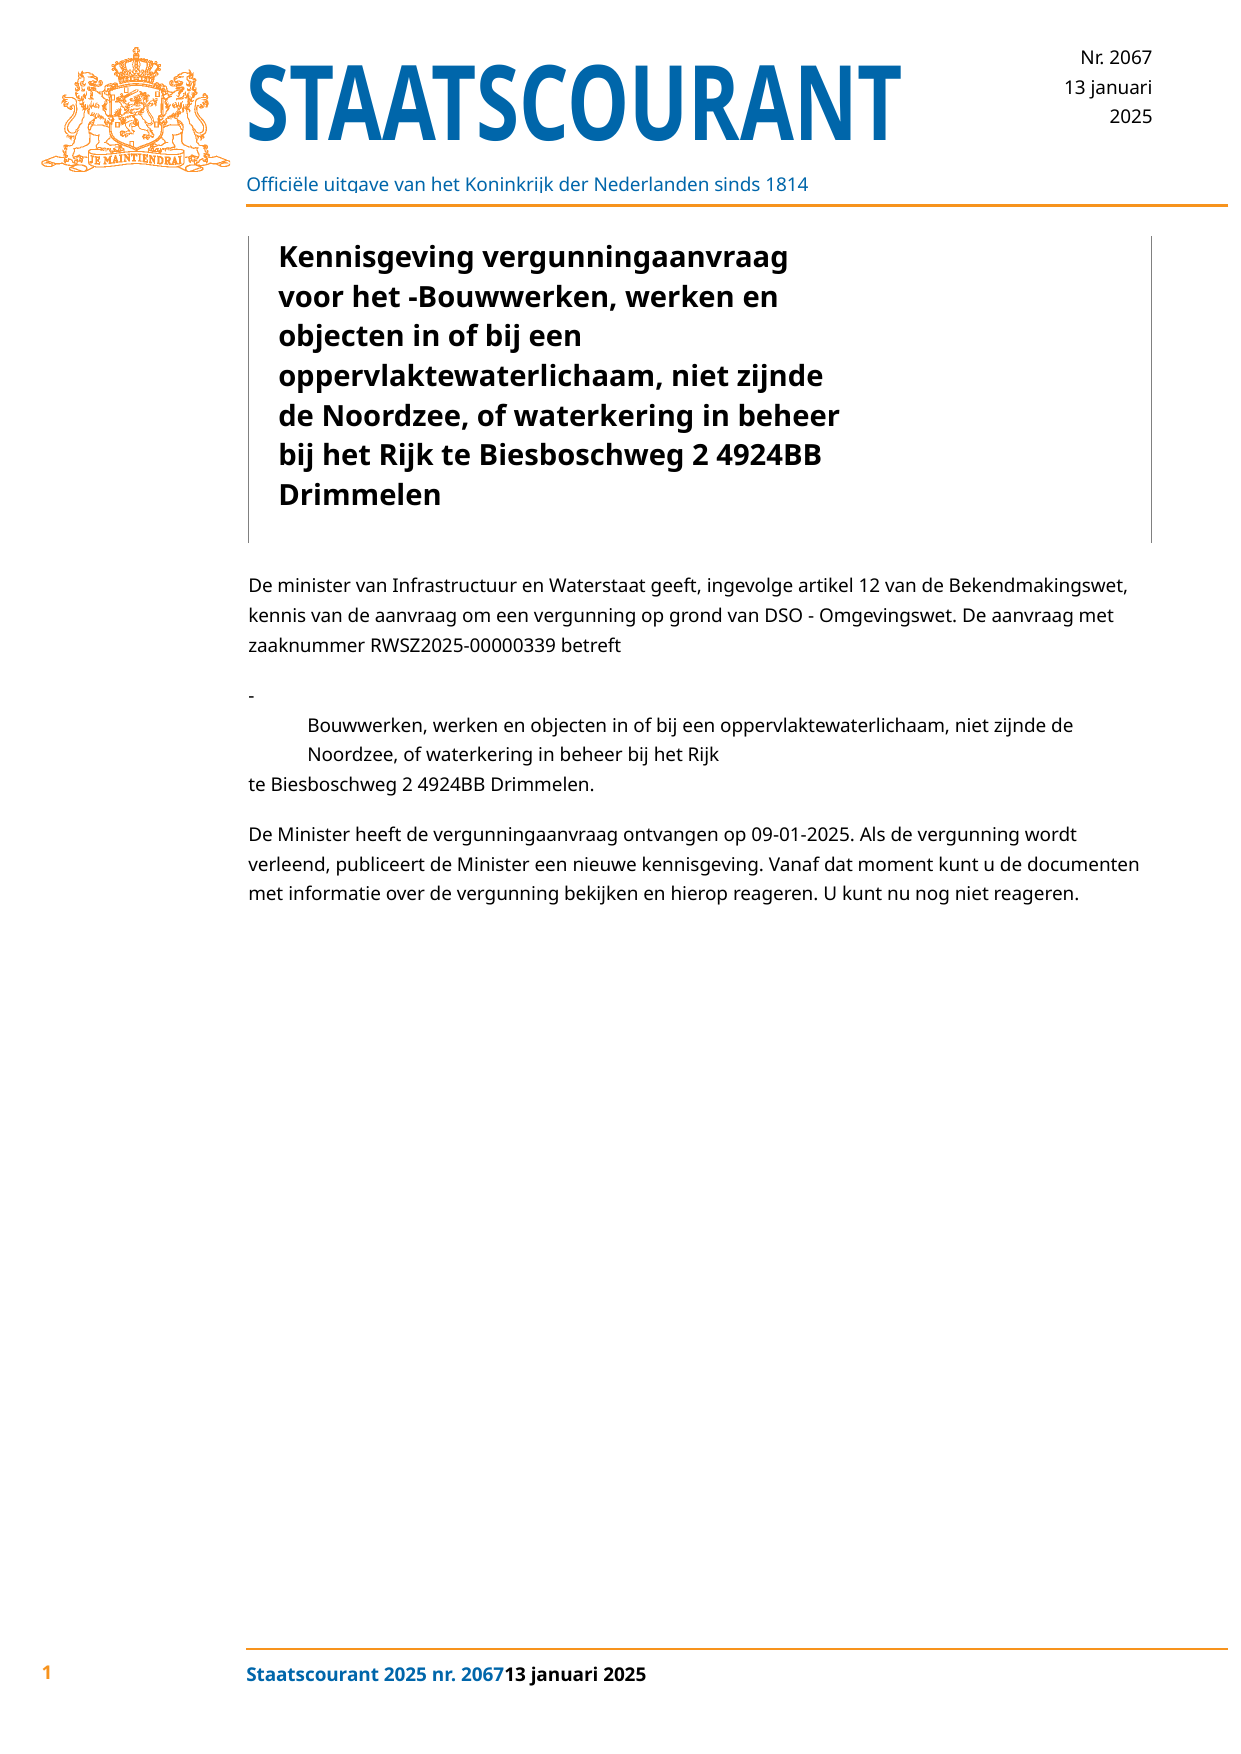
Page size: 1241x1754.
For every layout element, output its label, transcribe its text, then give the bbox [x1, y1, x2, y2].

table_header [1090, 236, 1151, 413]
table_header [850, 236, 912, 413]
text De minister van Infrastructuur en Waterstaat geeft, ingevolge artikel 12 van de Bekendmakingswet, kennis van de aanvraag om een vergunning op grond van DSO - Omgevingswet. De aanvraag met zaaknummer RWSZ2025-00000339 betreft [248, 573, 1152, 658]
table_header Kennisgeving vergunningaanvraag voor het -Bouwwerken, werken en objecten in of bij een oppervlaktewaterlichaam, niet zijnde de Noordzee, of waterkering in beheer bij het Rijk te Biesboschweg 2 4924BB Drimmelen [249, 236, 850, 543]
text De Minister heeft de vergunningaanvraag ontvangen op 09-01-2025. Als de vergunning wordt verleend, publiceert de Minister een nieuwe kennisgeving. Vanaf dat moment kunt u de documenten met informatie over de vergunning bekijken en hierop reageren. U kunt nu nog niet reageren. [248, 821, 1152, 906]
picture [912, 236, 1090, 414]
list Bouwwerken, werken en objecten in of bij een oppervlaktewaterlichaam, niet zijnde de Noordzee, of waterkering in beheer bij het Rijk [248, 712, 1152, 767]
picture [41, 47, 231, 172]
table_header [850, 414, 1151, 543]
text te Biesboschweg 2 4924BB Drimmelen. [248, 771, 1152, 797]
